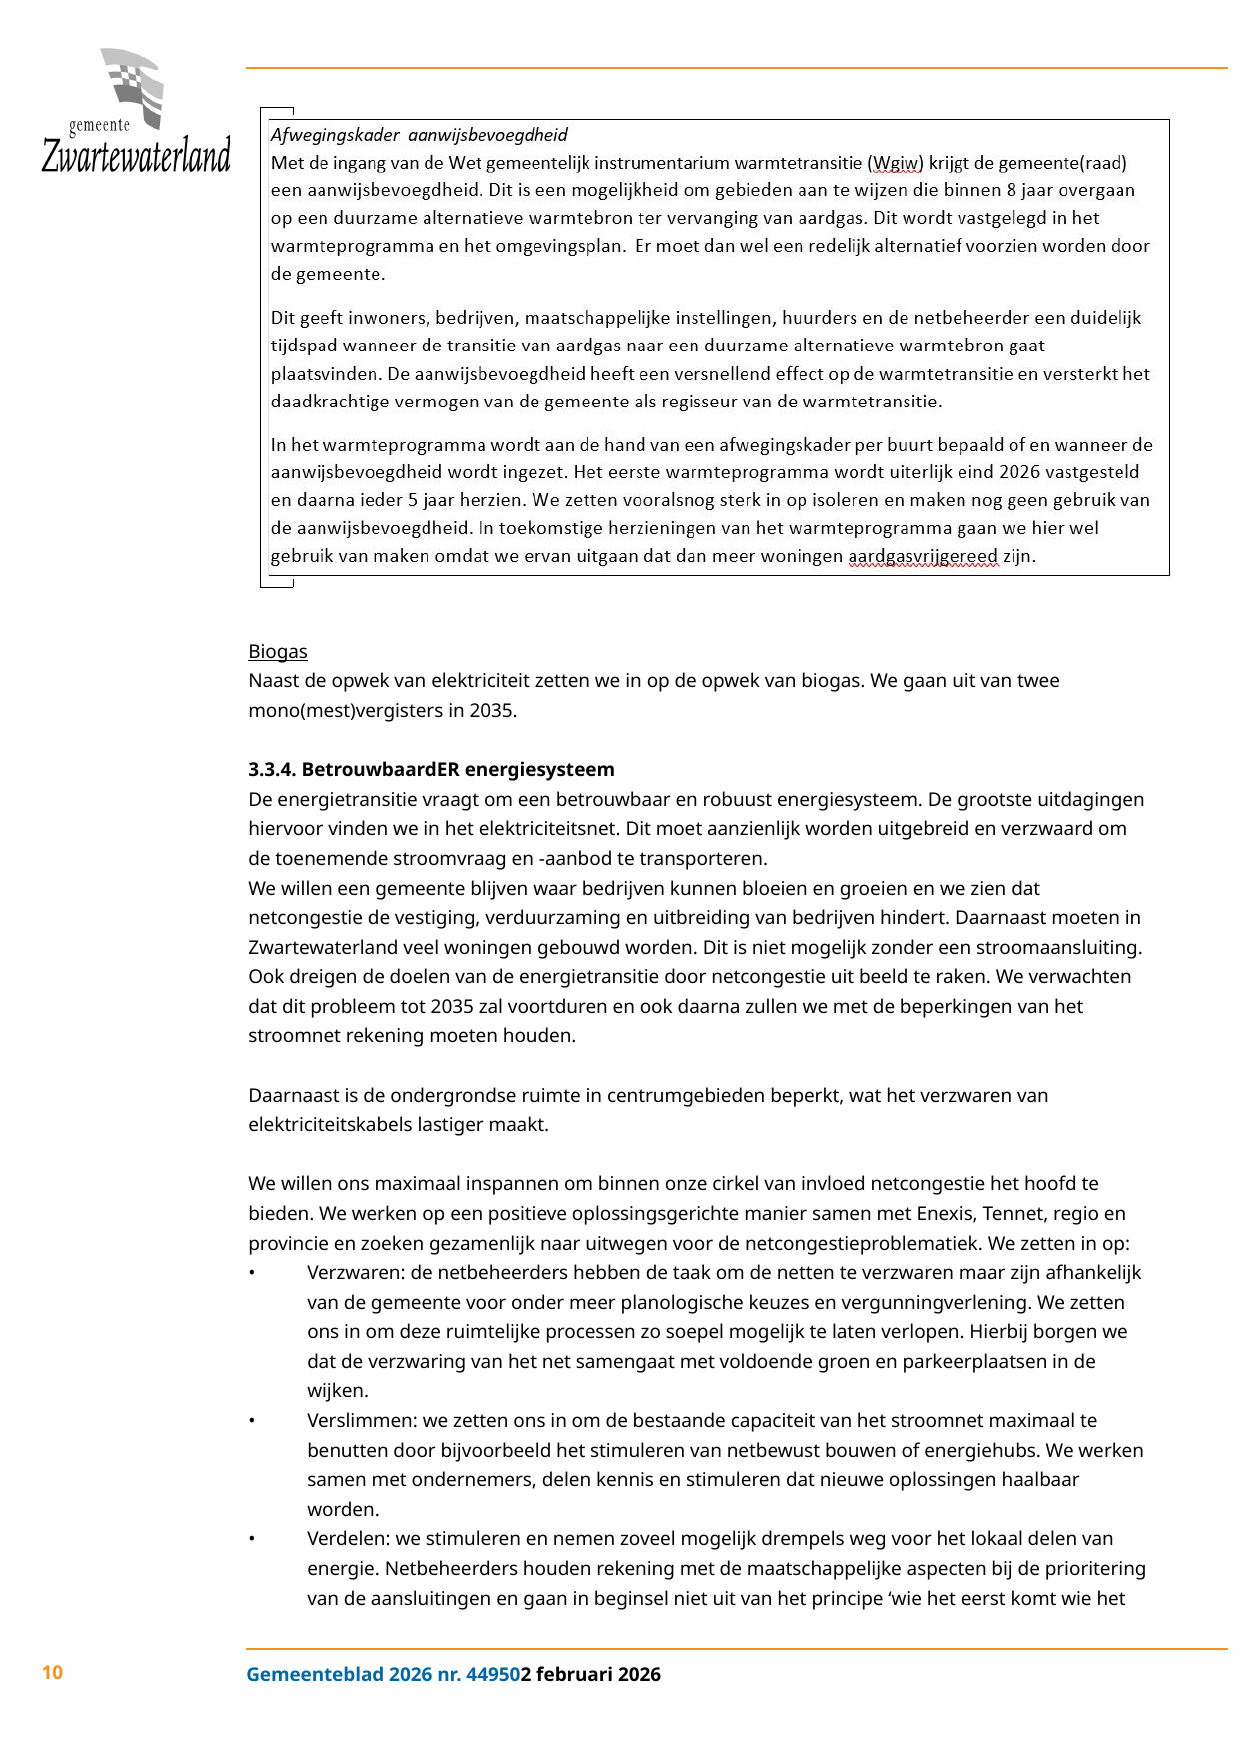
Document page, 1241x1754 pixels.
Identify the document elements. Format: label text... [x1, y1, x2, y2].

text De energietransitie vraagt om een betrouwbaar en robuust energiesysteem. De grootste uitdagingen hiervoor vinden we in het elektriciteitsnet. Dit moet aanzienlijk worden uitgebreid en verzwaard om de toenemende stroomvraag en -aanbod te transporteren. [248, 786, 1152, 871]
text We willen een gemeente blijven waar bedrijven kunnen bloeien en groeien en we zien dat netcongestie de vestiging, verduurzaming en uitbreiding van bedrijven hindert. Daarnaast moeten in Zwartewaterland veel woningen gebouwd worden. Dit is niet mogelijk zonder een stroomaansluiting. Ook dreigen de doelen van de energietransitie door netcongestie uit beeld te raken. We verwachten dat dit probleem tot 2035 zal voortduren en ook daarna zullen we met de beperkingen van het stroomnet rekening moeten houden. [248, 875, 1152, 1048]
text Naast de opwek van elektriciteit zetten we in op de opwek van biogas. We gaan uit van twee mono(mest)vergisters in 2035. [248, 668, 1152, 723]
list Verdelen: we stimuleren en nemen zoveel mogelijk drempels weg voor het lokaal delen van energie. Netbeheerders houden rekening met de maatschappelijke aspecten bij de prioritering van de aansluitingen en gaan in beginsel niet uit van het principe ‘wie het eerst komt wie het [248, 1526, 1152, 1611]
list Verslimmen: we zetten ons in om de bestaande capaciteit van het stroomnet maximaal te benutten door bijvoorbeeld het stimuleren van netbewust bouwen of energiehubs. We werken samen met ondernemers, delen kennis en stimuleren dat nieuwe oplossingen haalbaar worden. [248, 1407, 1152, 1522]
list Verzwaren: de netbeheerders hebben de taak om de netten te verzwaren maar zijn afhankelijk van de gemeente voor onder meer planologische keuzes en vergunningverlening. We zetten ons in om deze ruimtelijke processen zo soepel mogelijk te laten verlopen. Hierbij borgen we dat de verzwaring van het net samengaat met voldoende groen en parkeerplaatsen in de wijken. [248, 1259, 1152, 1403]
text We willen ons maximaal inspannen om binnen onze cirkel van invloed netcongestie het hoofd te bieden. We werken op een positieve oplossingsgerichte manier samen met Enexis, Tennet, regio en provincie en zoeken gezamenlijk naar uitwegen voor de netcongestieproblematiek. We zetten in op: [248, 1171, 1152, 1256]
text Daarnaast is de ondergrondse ruimte in centrumgebieden beperkt, wat het verzwaren van elektriciteitskabels lastiger maakt. [248, 1082, 1152, 1137]
text Biogas [248, 638, 1152, 664]
picture [41, 47, 231, 172]
picture [268, 115, 1173, 579]
text 3.3.4. BetrouwbaardER energiesysteem [248, 756, 1152, 782]
